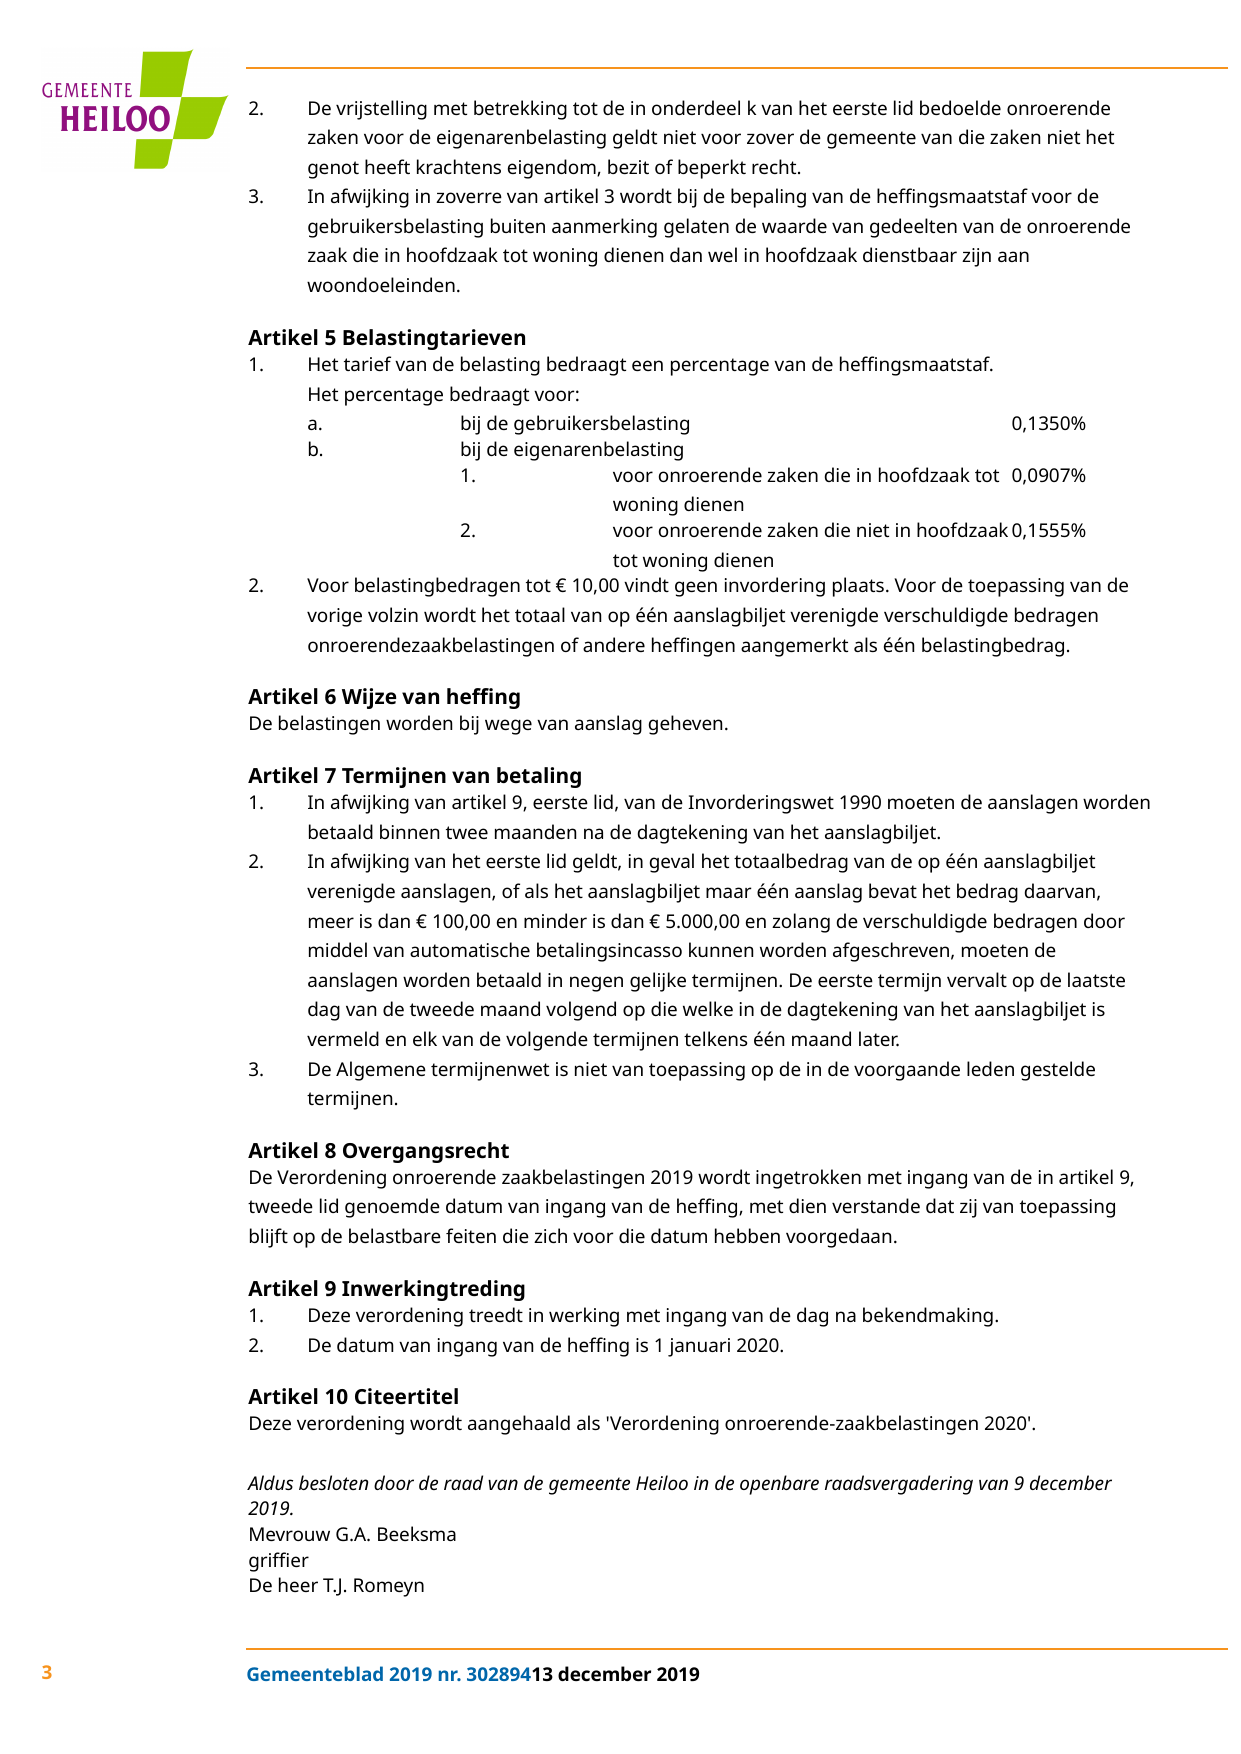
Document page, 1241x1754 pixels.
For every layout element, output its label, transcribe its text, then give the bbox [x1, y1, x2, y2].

table_cell [307, 462, 460, 517]
text Artikel 9 Inwerkingtreding [248, 1274, 1152, 1302]
list De Algemene termijnenwet is niet van toepassing op de in de voorgaande leden gestelde termijnen. [248, 1056, 1152, 1111]
table_cell bij de eigenarenbelasting [460, 436, 1011, 462]
list Voor belastingbedragen tot € 10,00 vindt geen invordering plaats. Voor de toepassing van de vorige volzin wordt het totaal van op één aanslagbiljet verenigde verschuldigde bedragen onroerendezaakbelastingen of andere heffingen aangemerkt als één belastingbedrag. [248, 573, 1152, 657]
text griffier [248, 1547, 1152, 1573]
table_header 0,1350% [1011, 410, 1211, 436]
text Artikel 8 Overgangsrecht [248, 1136, 1152, 1164]
table_cell 0,0907% [1011, 462, 1211, 517]
text Artikel 7 Termijnen van betaling [248, 761, 1152, 789]
table_cell [1011, 436, 1211, 462]
table_cell 1. [460, 462, 613, 517]
table_cell 2. [460, 517, 613, 572]
list Deze verordening treedt in werking met ingang van de dag na bekendmaking. [248, 1302, 1152, 1328]
picture [41, 47, 231, 172]
text Mevrouw G.A. Beeksma [248, 1521, 1152, 1547]
text Deze verordening wordt aangehaald als 'Verordening onroerende-zaakbelastingen 2020'. [248, 1411, 1152, 1436]
list Het tarief van de belasting bedraagt een percentage van de heffingsmaatstaf. [248, 351, 1152, 377]
table_cell voor onroerende zaken die niet in hoofdzaak tot woning dienen [613, 517, 1011, 572]
text De Verordening onroerende zaakbelastingen 2019 wordt ingetrokken met ingang van de in artikel 9, tweede lid genoemde datum van ingang van de heffing, met dien verstande dat zij van toepassing blijft op de belastbare feiten die zich voor die datum hebben voorgedaan. [248, 1164, 1152, 1249]
list In afwijking in zoverre van artikel 3 wordt bij de bepaling van de heffingsmaatstaf voor de gebruikersbelasting buiten aanmerking gelaten de waarde van gedeelten van de onroerende zaak die in hoofdzaak tot woning dienen dan wel in hoofdzaak dienstbaar zijn aan woondoeleinden. [248, 183, 1152, 298]
table_cell 0,1555% [1011, 517, 1211, 572]
table_header a. [307, 410, 460, 436]
list De datum van ingang van de heffing is 1 januari 2020. [248, 1332, 1152, 1357]
text Aldus besloten door de raad van de gemeente Heiloo in de openbare raadsvergadering van 9 december 2019. [248, 1470, 1152, 1521]
text De heer T.J. Romeyn [248, 1573, 1152, 1598]
text De belastingen worden bij wege van aanslag geheven. [248, 711, 1152, 736]
list In afwijking van artikel 9, eerste lid, van de Invorderingswet 1990 moeten de aanslagen worden betaald binnen twee maanden na de dagtekening van het aanslagbiljet. [248, 789, 1152, 845]
text Artikel 6 Wijze van heffing [248, 682, 1152, 711]
table_header bij de gebruikersbelasting [460, 410, 1011, 436]
text Artikel 5 Belastingtarieven [248, 323, 1152, 351]
table_cell voor onroerende zaken die in hoofdzaak tot woning dienen [613, 462, 1011, 517]
text Artikel 10 Citeertitel [248, 1382, 1152, 1411]
list De vrijstelling met betrekking tot de in onderdeel k van het eerste lid bedoelde onroerende zaken voor de eigenarenbelasting geldt niet voor zover de gemeente van die zaken niet het genot heeft krachtens eigendom, bezit of beperkt recht. [248, 95, 1152, 180]
list In afwijking van het eerste lid geldt, in geval het totaalbedrag van de op één aanslagbiljet verenigde aanslagen, of als het aanslagbiljet maar één aanslag bevat het bedrag daarvan, meer is dan € 100,00 en minder is dan € 5.000,00 en zolang de verschuldigde bedragen door middel van automatische betalingsincasso kunnen worden afgeschreven, moeten de aanslagen worden betaald in negen gelijke termijnen. De eerste termijn vervalt op de laatste dag van de tweede maand volgend op die welke in de dagtekening van het aanslagbiljet is vermeld en elk van de volgende termijnen telkens één maand later. [248, 849, 1152, 1052]
table_cell [307, 517, 460, 572]
list Het percentage bedraagt voor: [248, 381, 1152, 406]
table_cell b. [307, 436, 460, 462]
